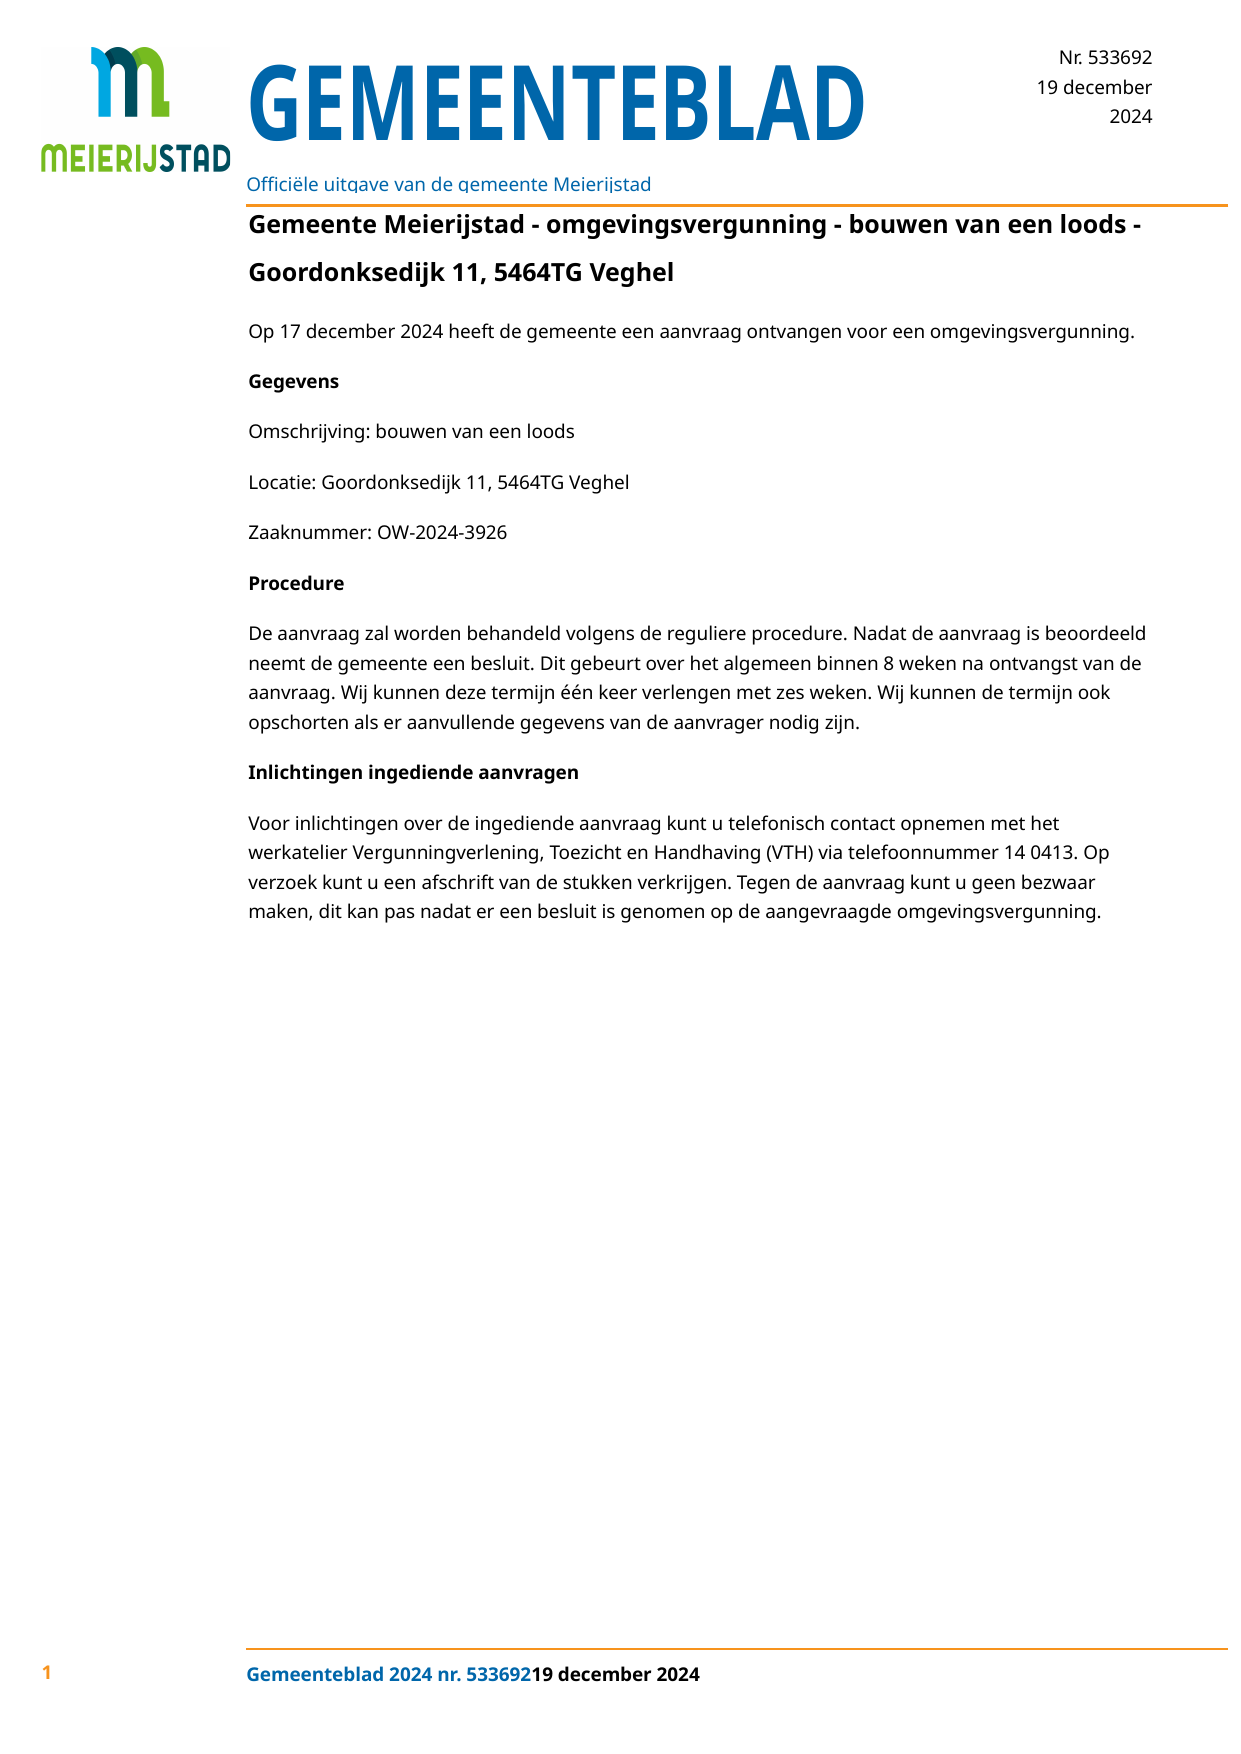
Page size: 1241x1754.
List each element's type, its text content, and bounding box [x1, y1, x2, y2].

text Op 17 december 2024 heeft de gemeente een aanvraag ontvangen voor een omgevingsvergunning. [248, 318, 1152, 344]
text Procedure [248, 570, 1152, 596]
text Omschrijving: bouwen van een loods [248, 419, 1152, 444]
text Voor inlichtingen over de ingediende aanvraag kunt u telefonisch contact opnemen met het werkatelier Vergunningverlening, Toezicht en Handhaving (VTH) via telefoonnummer 14 0413. Op verzoek kunt u een afschrift van de stukken verkrijgen. Tegen de aanvraag kunt u geen bezwaar maken, dit kan pas nadat er een besluit is genomen op de aangevraagde omgevingsvergunning. [248, 810, 1152, 924]
text Inlichtingen ingediende aanvragen [248, 759, 1152, 785]
text Locatie: Goordonksedijk 11, 5464TG Veghel [248, 469, 1152, 495]
text Gemeente Meierijstad - omgevingsvergunning - bouwen van een loods - Goordonksedijk 11, 5464TG Veghel [248, 207, 1152, 288]
picture [41, 47, 231, 172]
text Zaaknummer: OW-2024-3926 [248, 519, 1152, 545]
text De aanvraag zal worden behandeld volgens de reguliere procedure. Nadat de aanvraag is beoordeeld neemt de gemeente een besluit. Dit gebeurt over het algemeen binnen 8 weken na ontvangst van de aanvraag. Wij kunnen deze termijn één keer verlengen met zes weken. Wij kunnen de termijn ook opschorten als er aanvullende gegevens van de aanvrager nodig zijn. [248, 620, 1152, 735]
text Gegevens [248, 368, 1152, 394]
